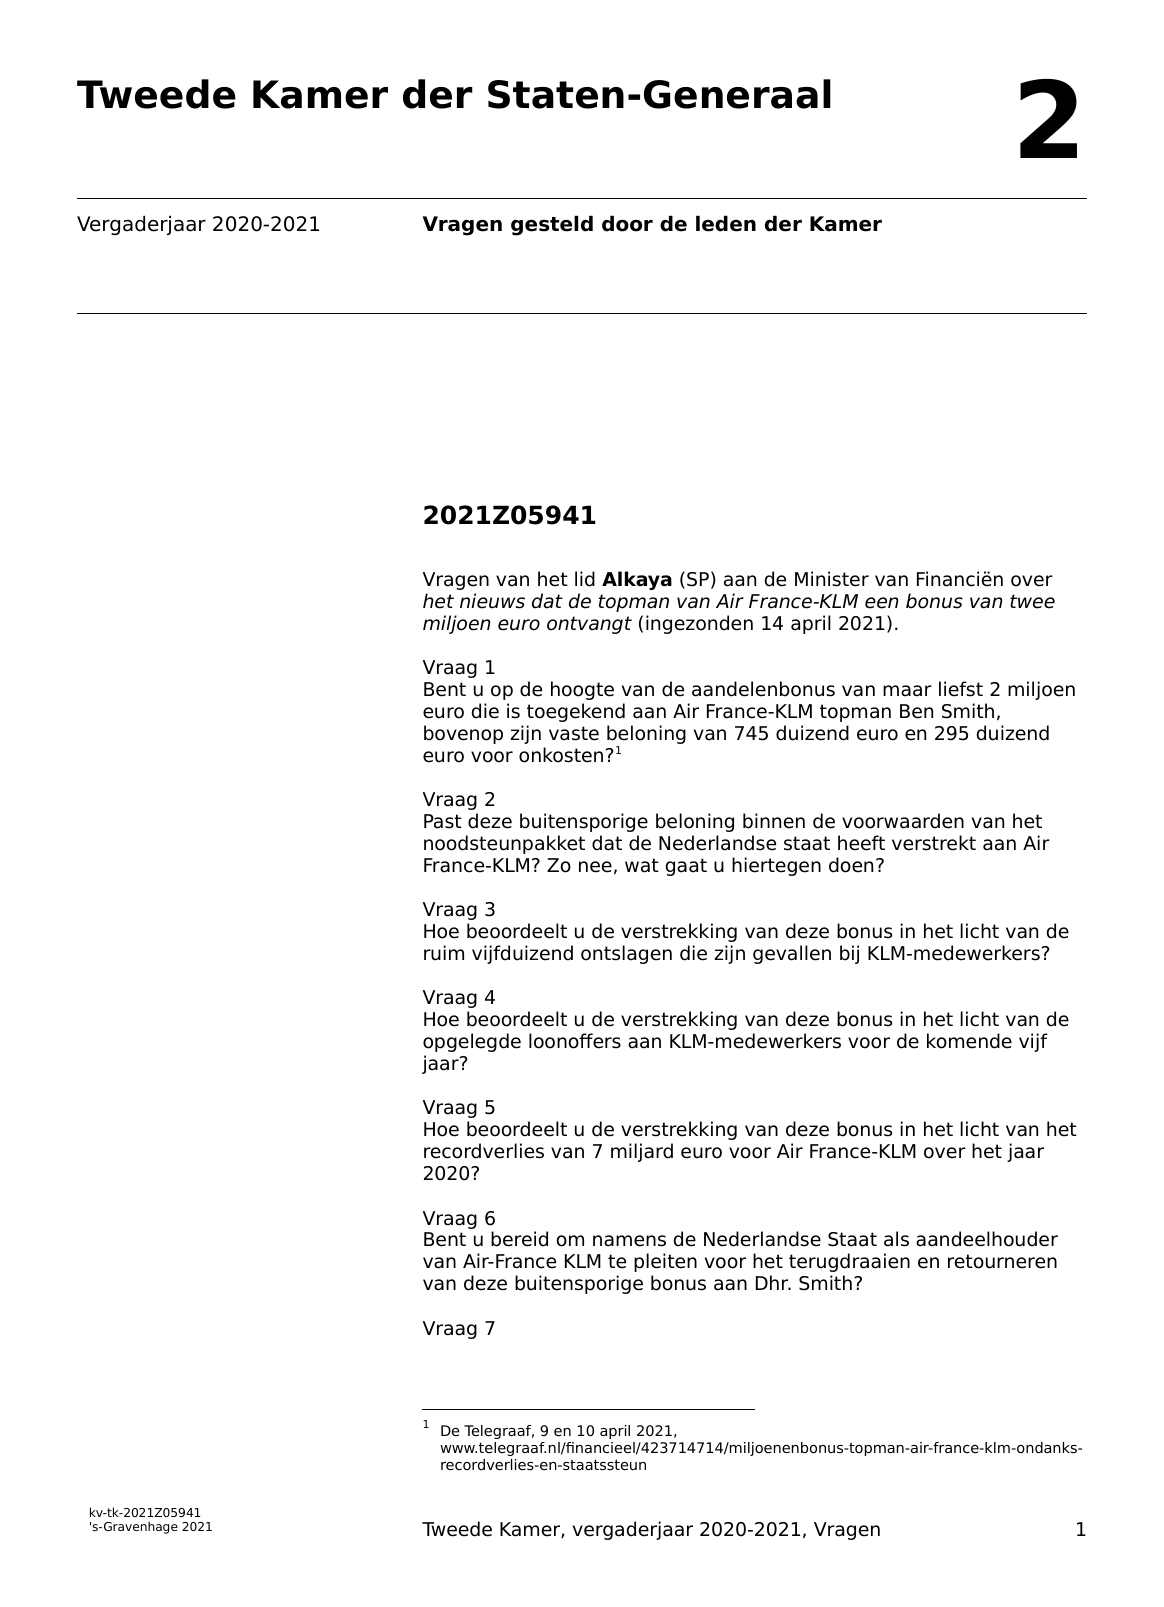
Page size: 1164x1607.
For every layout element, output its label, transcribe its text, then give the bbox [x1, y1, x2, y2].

text Past deze buitensporige beloning binnen de voorwaarden van het noodsteunpakket dat de Nederlandse staat heeft verstrekt aan Air France-KLM? Zo nee, wat gaat u hiertegen doen? [422, 811, 1087, 877]
text 2021Z05941 [422, 501, 1087, 531]
text Vragen van het lid Alkaya (SP) aan de Minister van Financiën over het nieuws dat de topman van Air France-KLM een bonus van twee miljoen euro ontvangt (ingezonden 14 april 2021). [422, 569, 1087, 635]
text Bent u bereid om namens de Nederlandse Staat als aandeelhouder van Air-France KLM te pleiten voor het terugdraaien en retourneren van deze buitensporige bonus aan Dhr. Smith? [422, 1229, 1087, 1295]
text Vraag 3 [422, 899, 1087, 921]
table_header Tweede Kamer der Staten-Generaal [77, 59, 886, 198]
table_cell Vergaderjaar 2020-2021 [77, 199, 422, 313]
text Hoe beoordeelt u de verstrekking van deze bonus in het licht van de opgelegde loonoffers aan KLM-medewerkers voor de komende vijf jaar? [422, 1009, 1087, 1075]
text Hoe beoordeelt u de verstrekking van deze bonus in het licht van de ruim vijfduizend ontslagen die zijn gevallen bij KLM-medewerkers? [422, 921, 1087, 965]
text Vraag 7 [422, 1317, 1087, 1339]
text Vraag 4 [422, 987, 1087, 1009]
text 's-Gravenhage 2021 [88, 1520, 323, 1534]
text Hoe beoordeelt u de verstrekking van deze bonus in het licht van het recordverlies van 7 miljard euro voor Air France-KLM over het jaar 2020? [422, 1119, 1087, 1185]
text kv-tk-2021Z05941 [88, 1506, 323, 1520]
table_cell Vragen gesteld door de leden der Kamer [422, 199, 1087, 313]
text Vraag 1 [422, 657, 1087, 679]
text De Telegraaf, 9 en 10 april 2021, www.telegraaf.nl/financieel/423714714/miljoenenbonus-topman-air-france-klm-ondanks-recordverlies-en-staatssteun [422, 1418, 1087, 1474]
text Vraag 2 [422, 789, 1087, 811]
text Bent u op de hoogte van de aandelenbonus van maar liefst 2 miljoen euro die is toegekend aan Air France-KLM topman Ben Smith, bovenop zijn vaste beloning van 745 duizend euro en 295 duizend euro voor onkosten? [422, 679, 1087, 767]
text Vraag 6 [422, 1207, 1087, 1229]
table_header 2 [886, 59, 1087, 198]
text Vraag 5 [422, 1097, 1087, 1119]
